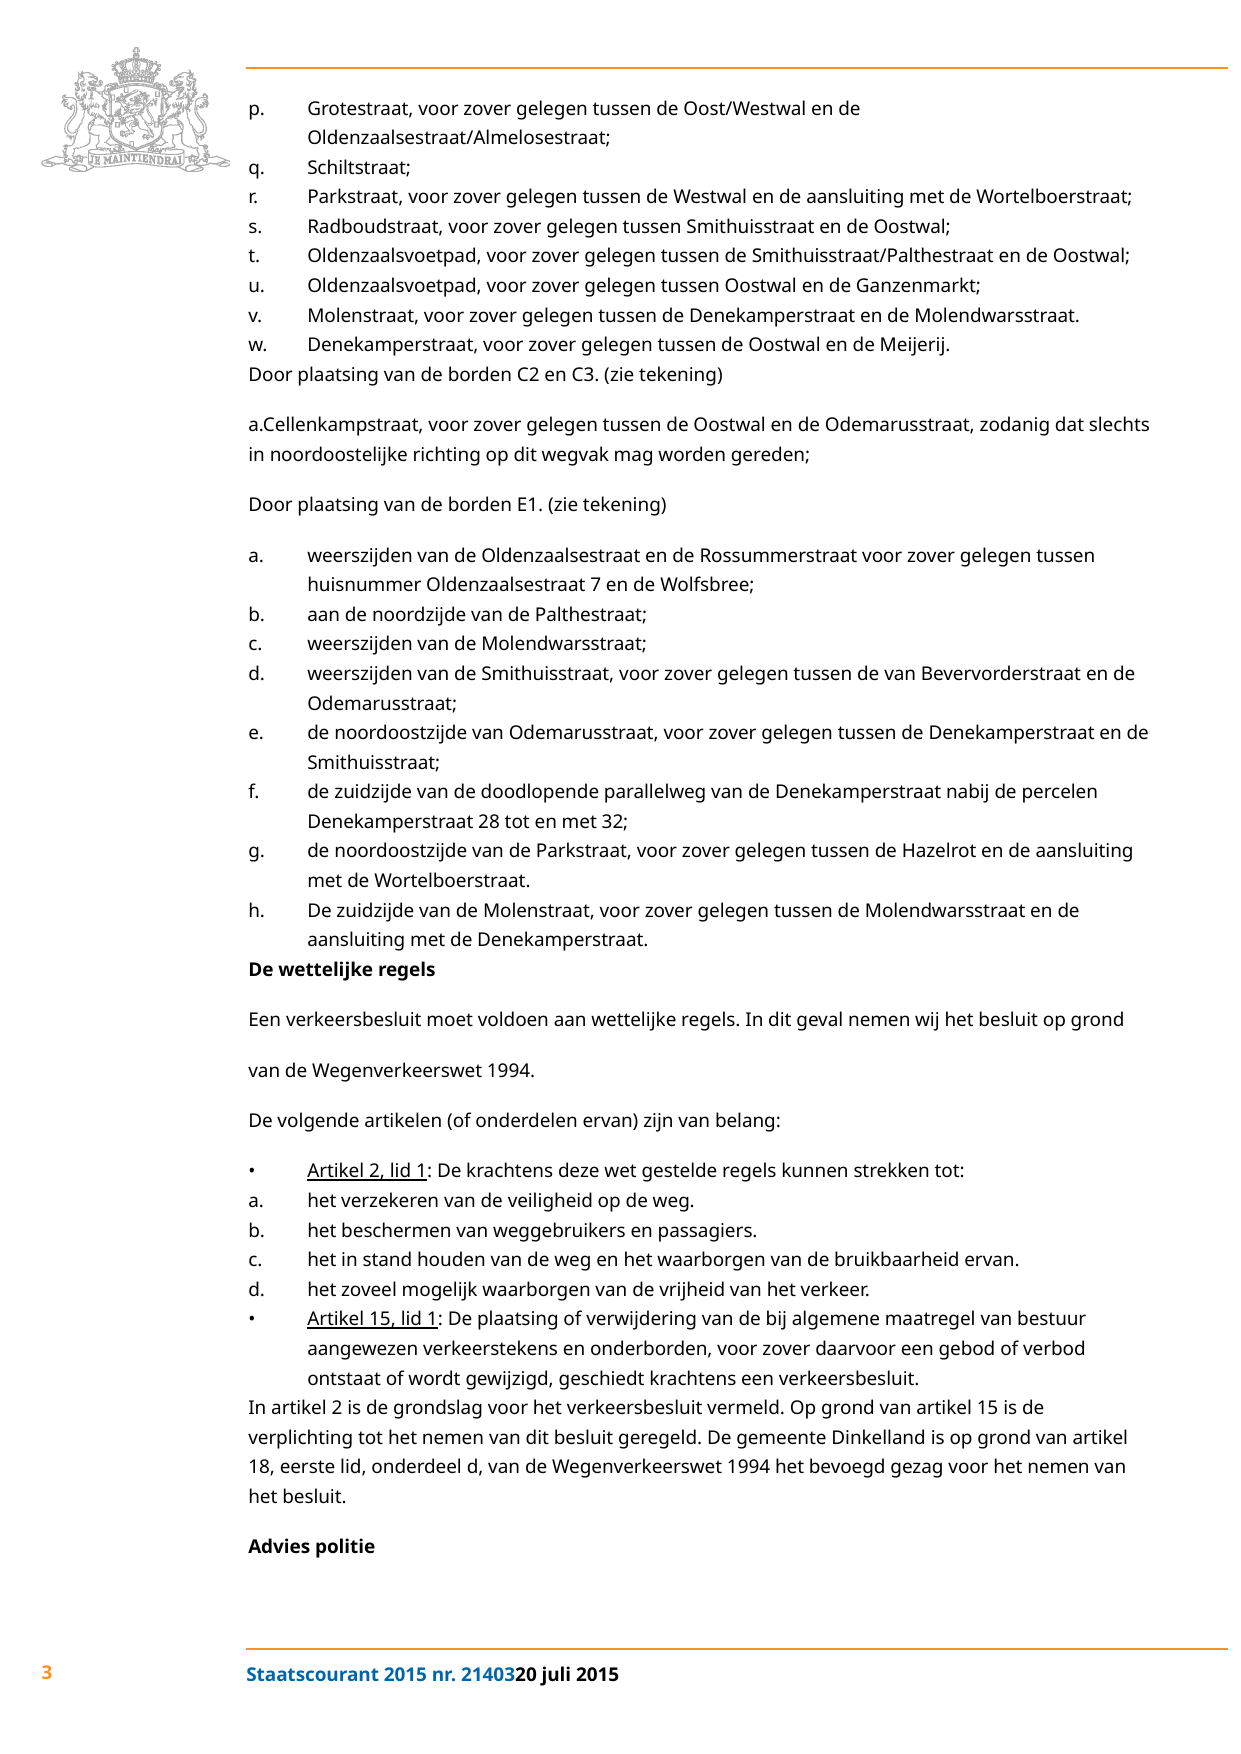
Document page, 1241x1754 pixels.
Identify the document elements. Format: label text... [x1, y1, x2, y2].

text Door plaatsing van de borden E1. (zie tekening) [248, 491, 1152, 517]
list Parkstraat, voor zover gelegen tussen de Westwal en de aansluiting met de Wortelboerstraat; [248, 183, 1152, 209]
picture [41, 47, 231, 172]
list Oldenzaalsvoetpad, voor zover gelegen tussen Oostwal en de Ganzenmarkt; [248, 272, 1152, 298]
list Artikel 15, lid 1: De plaatsing of verwijdering van de bij algemene maatregel van bestuur aangewezen verkeerstekens en onderborden, voor zover daarvoor een gebod of verbod ontstaat of wordt gewijzigd, geschiedt krachtens een verkeersbesluit. [248, 1306, 1152, 1391]
text De volgende artikelen (of onderdelen ervan) zijn van belang: [248, 1107, 1152, 1133]
list het verzekeren van de veiligheid op de weg. [248, 1187, 1152, 1213]
text a.Cellenkampstraat, voor zover gelegen tussen de Oostwal en de Odemarusstraat, zodanig dat slechts in noordoostelijke richting op dit wegvak mag worden gereden; [248, 411, 1152, 467]
list Radboudstraat, voor zover gelegen tussen Smithuisstraat en de Oostwal; [248, 213, 1152, 239]
list Oldenzaalsvoetpad, voor zover gelegen tussen de Smithuisstraat/Palthestraat en de Oostwal; [248, 243, 1152, 268]
list weerszijden van de Smithuisstraat, voor zover gelegen tussen de van Bevervorderstraat en de Odemarusstraat; [248, 660, 1152, 716]
list de zuidzijde van de doodlopende parallelweg van de Denekamperstraat nabij de percelen Denekamperstraat 28 tot en met 32; [248, 778, 1152, 834]
list aan de noordzijde van de Palthestraat; [248, 601, 1152, 627]
list De zuidzijde van de Molenstraat, voor zover gelegen tussen de Molendwarsstraat en de aansluiting met de Denekamperstraat. [248, 897, 1152, 952]
text Advies politie [248, 1533, 1152, 1559]
list Artikel 2, lid 1: De krachtens deze wet gestelde regels kunnen strekken tot: [248, 1158, 1152, 1183]
list Grotestraat, voor zover gelegen tussen de Oost/Westwal en de Oldenzaalsestraat/Almelosestraat; [248, 95, 1152, 150]
list Denekamperstraat, voor zover gelegen tussen de Oostwal en de Meijerij. [248, 331, 1152, 357]
list weerszijden van de Oldenzaalsestraat en de Rossummerstraat voor zover gelegen tussen huisnummer Oldenzaalsestraat 7 en de Wolfsbree; [248, 542, 1152, 597]
list het beschermen van weggebruikers en passagiers. [248, 1217, 1152, 1243]
text In artikel 2 is de grondslag voor het verkeersbesluit vermeld. Op grond van artikel 15 is de verplichting tot het nemen van dit besluit geregeld. De gemeente Dinkelland is op grond van artikel 18, eerste lid, onderdeel d, van de Wegenverkeerswet 1994 het bevoegd gezag voor het nemen van het besluit. [248, 1394, 1152, 1509]
list de noordoostzijde van Odemarusstraat, voor zover gelegen tussen de Denekamperstraat en de Smithuisstraat; [248, 719, 1152, 775]
list de noordoostzijde van de Parkstraat, voor zover gelegen tussen de Hazelrot en de aansluiting met de Wortelboerstraat. [248, 838, 1152, 893]
list het zoveel mogelijk waarborgen van de vrijheid van het verkeer. [248, 1276, 1152, 1302]
text Een verkeersbesluit moet voldoen aan wettelijke regels. In dit geval nemen wij het besluit op grond [248, 1006, 1152, 1032]
list het in stand houden van de weg en het waarborgen van de bruikbaarheid ervan. [248, 1246, 1152, 1272]
list Schiltstraat; [248, 154, 1152, 180]
list weerszijden van de Molendwarsstraat; [248, 631, 1152, 656]
text van de Wegenverkeerswet 1994. [248, 1057, 1152, 1083]
text Door plaatsing van de borden C2 en C3. (zie tekening) [248, 361, 1152, 387]
text De wettelijke regels [248, 956, 1152, 982]
list Molenstraat, voor zover gelegen tussen de Denekamperstraat en de Molendwarsstraat. [248, 302, 1152, 328]
